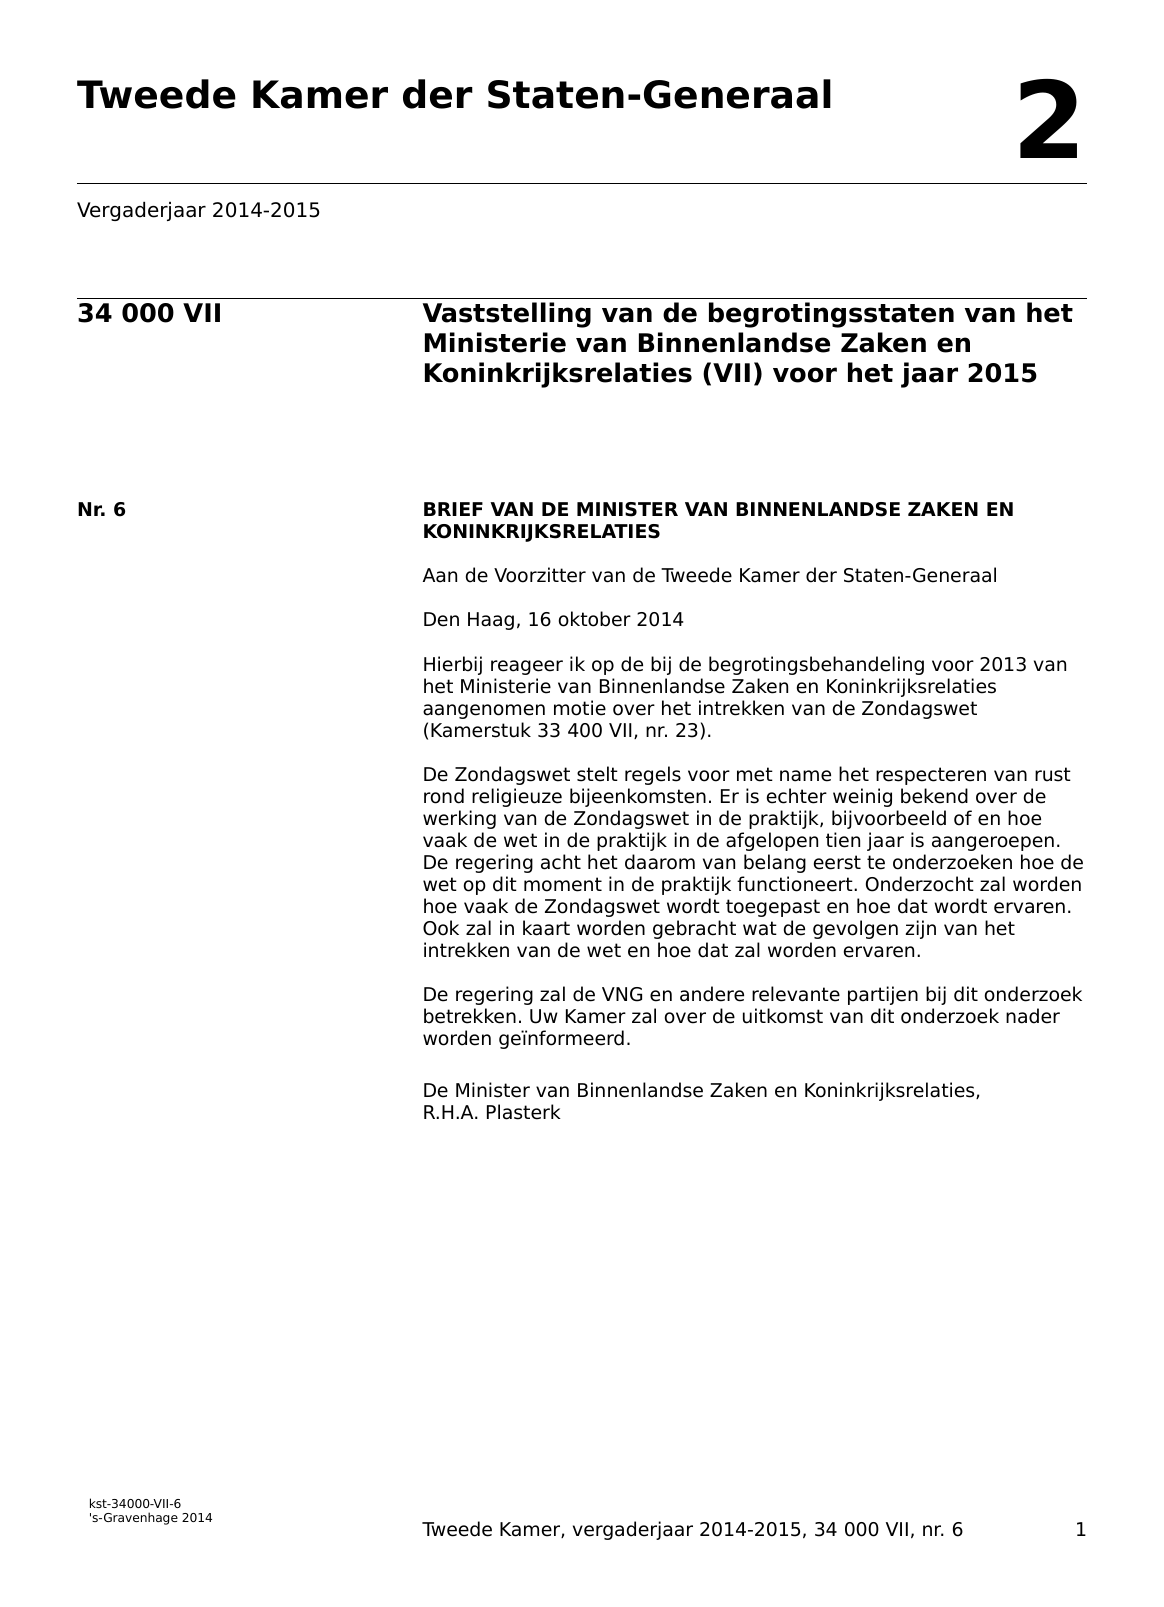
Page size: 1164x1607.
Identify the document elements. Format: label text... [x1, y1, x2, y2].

text De regering zal de VNG en andere relevante partijen bij dit onderzoek betrekken. Uw Kamer zal over de uitkomst van dit onderzoek nader worden geïnformeerd. [422, 984, 1087, 1049]
subtitle Nr. 6 BRIEF VAN DE MINISTER VAN BINNENLANDSE ZAKEN EN KONINKRIJKSRELATIES [77, 499, 1087, 543]
table_header 2 [886, 59, 1087, 183]
text Den Haag, 16 oktober 2014 [422, 609, 1087, 631]
text Aan de Voorzitter van de Tweede Kamer der Staten-Generaal [422, 565, 1087, 587]
text Hierbij reageer ik op de bij de begrotingsbehandeling voor 2013 van het Ministerie van Binnenlandse Zaken en Koninkrijksrelaties aangenomen motie over het intrekken van de Zondagswet (Kamerstuk 33 400 VII, nr. 23). [422, 653, 1087, 741]
subtitle 34 000 VII Vaststelling van de begrotingsstaten van het Ministerie van Binnenlandse Zaken en Koninkrijksrelaties (VII) voor het jaar 2015 [77, 299, 1087, 388]
text kst-34000-VII-6 [88, 1497, 323, 1511]
text De Zondagswet stelt regels voor met name het respecteren van rust rond religieuze bijeenkomsten. Er is echter weinig bekend over de werking van de Zondagswet in de praktijk, bijvoorbeeld of en hoe vaak de wet in de praktijk in de afgelopen tien jaar is aangeroepen. De regering acht het daarom van belang eerst te onderzoeken hoe de wet op dit moment in de praktijk functioneert. Onderzocht zal worden hoe vaak de Zondagswet wordt toegepast en hoe dat wordt ervaren. Ook zal in kaart worden gebracht wat de gevolgen zijn van het intrekken van de wet en hoe dat zal worden ervaren. [422, 764, 1087, 961]
text 's-Gravenhage 2014 [88, 1511, 323, 1525]
table_header Tweede Kamer der Staten-Generaal [77, 59, 886, 183]
text De Minister van Binnenlandse Zaken en Koninkrijksrelaties, R.H.A. Plasterk [422, 1079, 1087, 1123]
table_cell Vergaderjaar 2014-2015 [77, 184, 1087, 298]
